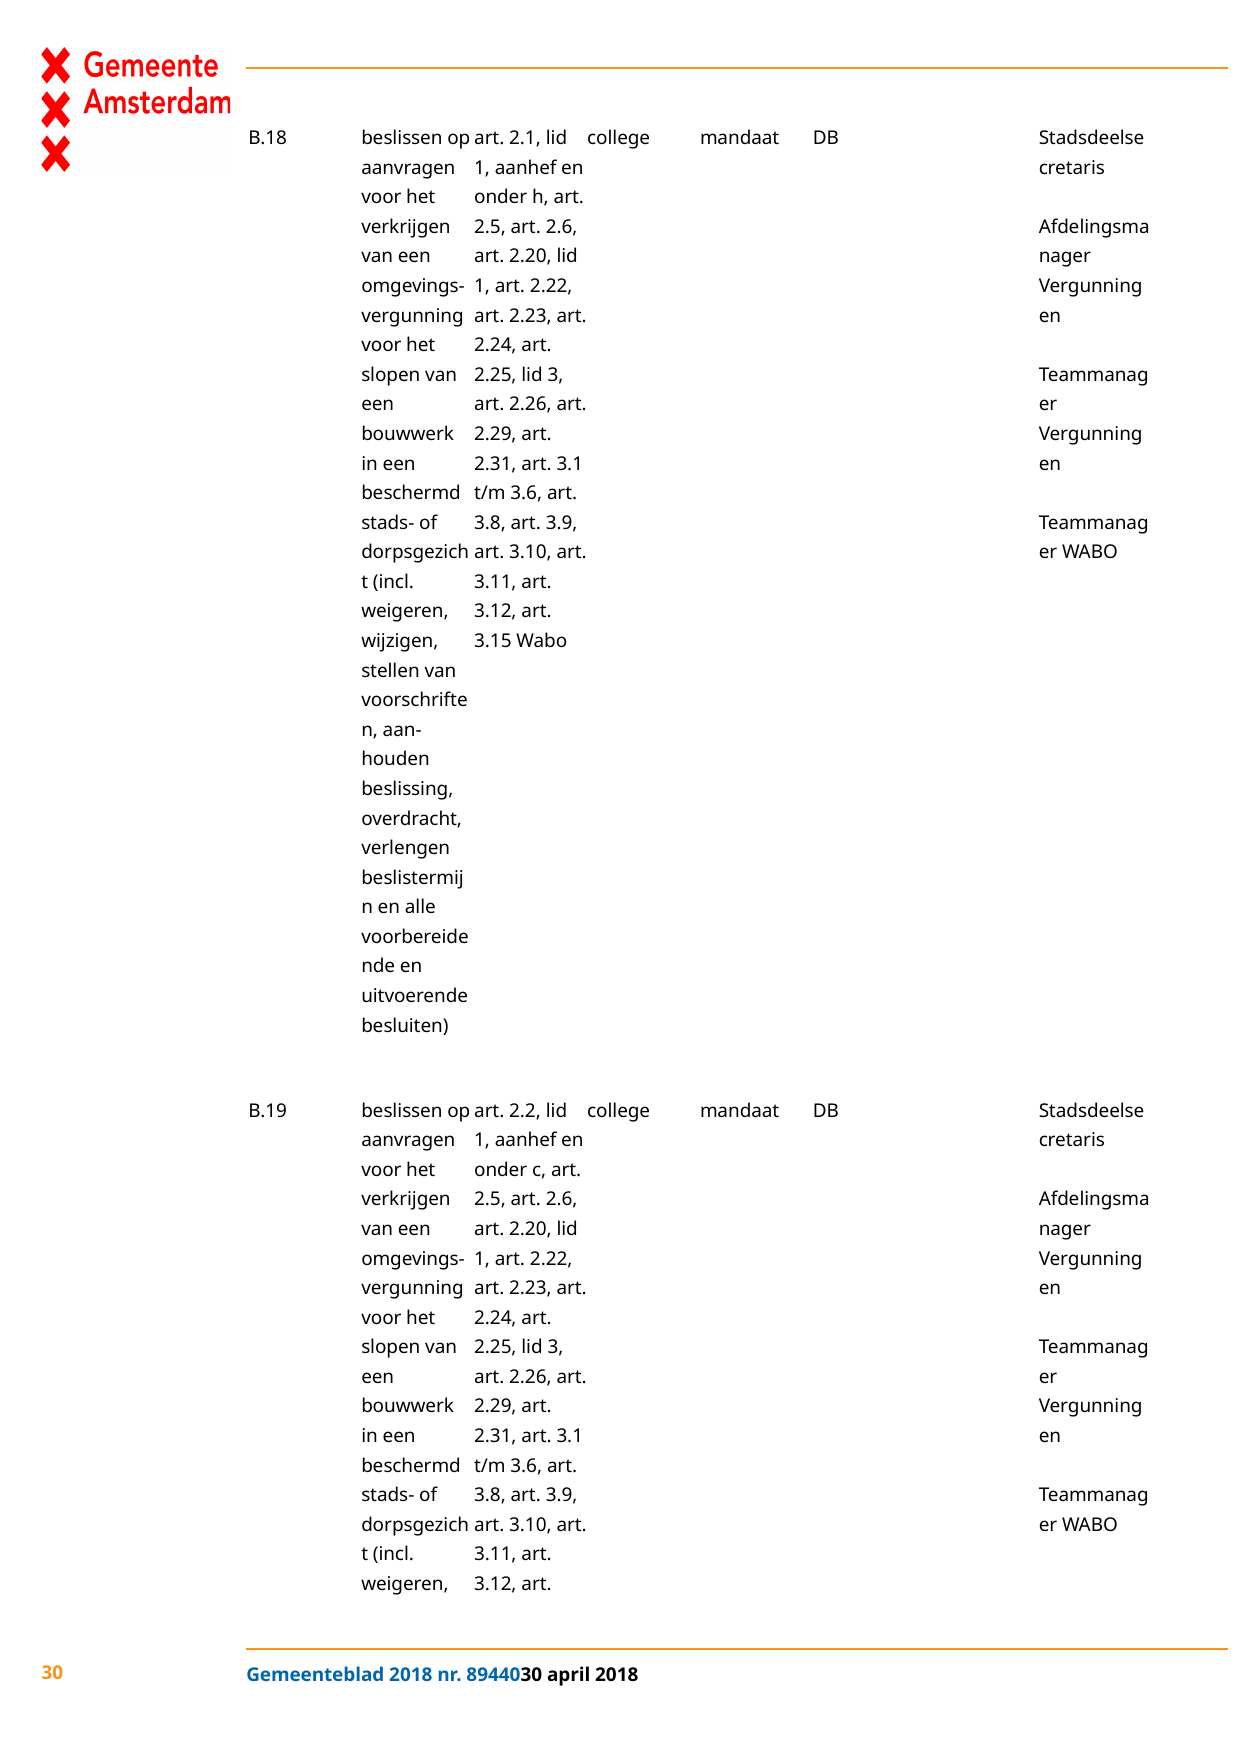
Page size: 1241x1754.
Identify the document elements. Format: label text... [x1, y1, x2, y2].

table_cell art. 2.2, lid 1, aanhef en onder c, art. 2.5, art. 2.6, art. 2.20, lid 1, art. 2.22, art. 2.23, art. 2.24, art. 2.25, lid 3, art. 2.26, art. 2.29, art. 2.31, art. 3.1 t/m 3.6, art. 3.8, art. 3.9, art. 3.10, art. 3.11, art. 3.12, art. [474, 1067, 587, 1596]
table_cell Stadsdeelsecretaris Afdelingsmanager Vergunningen Teammanager Vergunningen Teammanager WABO [1039, 1067, 1152, 1596]
table_cell [926, 1067, 1038, 1596]
table_cell [926, 95, 1038, 1067]
table_cell B.18 [248, 95, 361, 1067]
table_cell DB [813, 1067, 926, 1596]
table_cell beslissen op aanvragen voor het verkrijgen van een omgevings-vergunning voor het slopen van een bouwwerk in een beschermd stads- of dorpsgezicht (incl. weigeren, [361, 1067, 474, 1596]
table_cell art. 2.1, lid 1, aanhef en onder h, art. 2.5, art. 2.6, art. 2.20, lid 1, art. 2.22, art. 2.23, art. 2.24, art. 2.25, lid 3, art. 2.26, art. 2.29, art. 2.31, art. 3.1 t/m 3.6, art. 3.8, art. 3.9, art. 3.10, art. 3.11, art. 3.12, art. 3.15 Wabo [474, 95, 587, 1067]
table_cell mandaat [700, 1067, 813, 1596]
table_cell college [587, 95, 700, 1067]
table_cell mandaat [700, 95, 813, 1067]
table_cell B.19 [248, 1067, 361, 1596]
table_cell beslissen op aanvragen voor het verkrijgen van een omgevings-vergunning voor het slopen van een bouwwerk in een beschermd stads- of dorpsgezicht (incl. weigeren, wijzigen, stellen van voorschriften, aan-houden beslissing, overdracht, verlengen beslistermijn en alle voorbereidende en uitvoerende besluiten) [361, 95, 474, 1067]
table_cell Stadsdeelsecretaris Afdelingsmanager Vergunningen Teammanager Vergunningen Teammanager WABO [1039, 95, 1152, 1067]
table_cell DB [813, 95, 926, 1067]
picture [41, 47, 231, 172]
table_cell college [587, 1067, 700, 1596]
